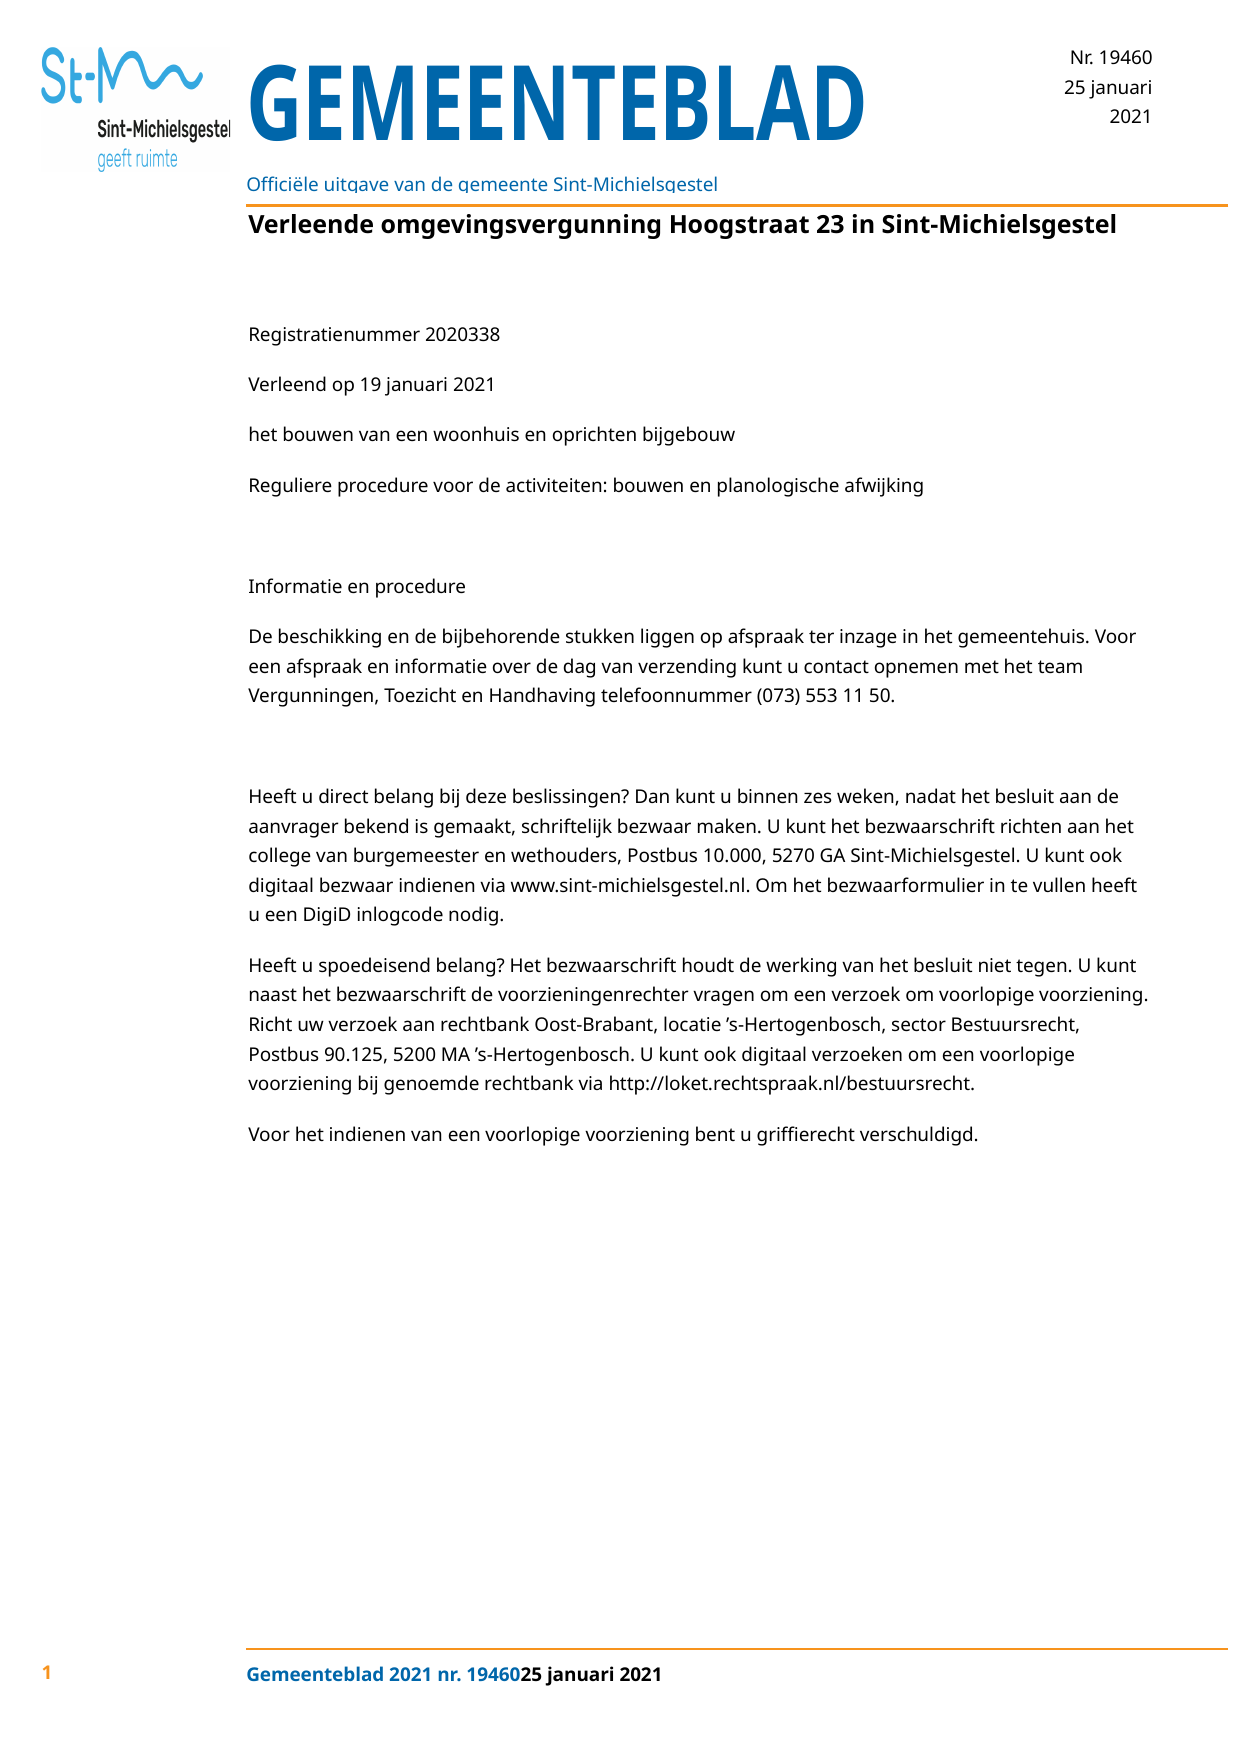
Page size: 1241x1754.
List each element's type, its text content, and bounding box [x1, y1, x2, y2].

text Verleende omgevingsvergunning Hoogstraat 23 in Sint-Michielsgestel [248, 207, 1152, 241]
text Reguliere procedure voor de activiteiten: bouwen en planologische afwijking [248, 472, 1152, 498]
text Verleend op 19 januari 2021 [248, 371, 1152, 397]
text het bouwen van een woonhuis en oprichten bijgebouw [248, 422, 1152, 447]
text De beschikking en de bijbehorende stukken liggen op afspraak ter inzage in het gemeentehuis. Voor een afspraak en informatie over de dag van verzending kunt u contact opnemen met het team Vergunningen, Toezicht en Handhaving telefoonnummer (073) 553 11 50. [248, 623, 1152, 708]
text Heeft u direct belang bij deze beslissingen? Dan kunt u binnen zes weken, nadat het besluit aan de aanvrager bekend is gemaakt, schriftelijk bezwaar maken. U kunt het bezwaarschrift richten aan het college van burgemeester en wethouders, Postbus 10.000, 5270 GA Sint-Michielsgestel. U kunt ook digitaal bezwaar indienen via www.sint-michielsgestel.nl. Om het bezwaarformulier in te vullen heeft u een DigiD inlogcode nodig. [248, 783, 1152, 927]
picture [41, 47, 231, 172]
text Informatie en procedure [248, 573, 1152, 598]
text Registratienummer 2020338 [248, 321, 1152, 346]
text Heeft u spoedeisend belang? Het bezwaarschrift houdt de werking van het besluit niet tegen. U kunt naast het bezwaarschrift de voorzieningenrechter vragen om een verzoek om voorlopige voorziening. Richt uw verzoek aan rechtbank Oost-Brabant, locatie ’s-Hertogenbosch, sector Bestuursrecht, Postbus 90.125, 5200 MA ’s-Hertogenbosch. U kunt ook digitaal verzoeken om een voorlopige voorziening bij genoemde rechtbank via http://loket.rechtspraak.nl/bestuursrecht. [248, 952, 1152, 1096]
text Voor het indienen van een voorlopige voorziening bent u griffierecht verschuldigd. [248, 1121, 1152, 1146]
